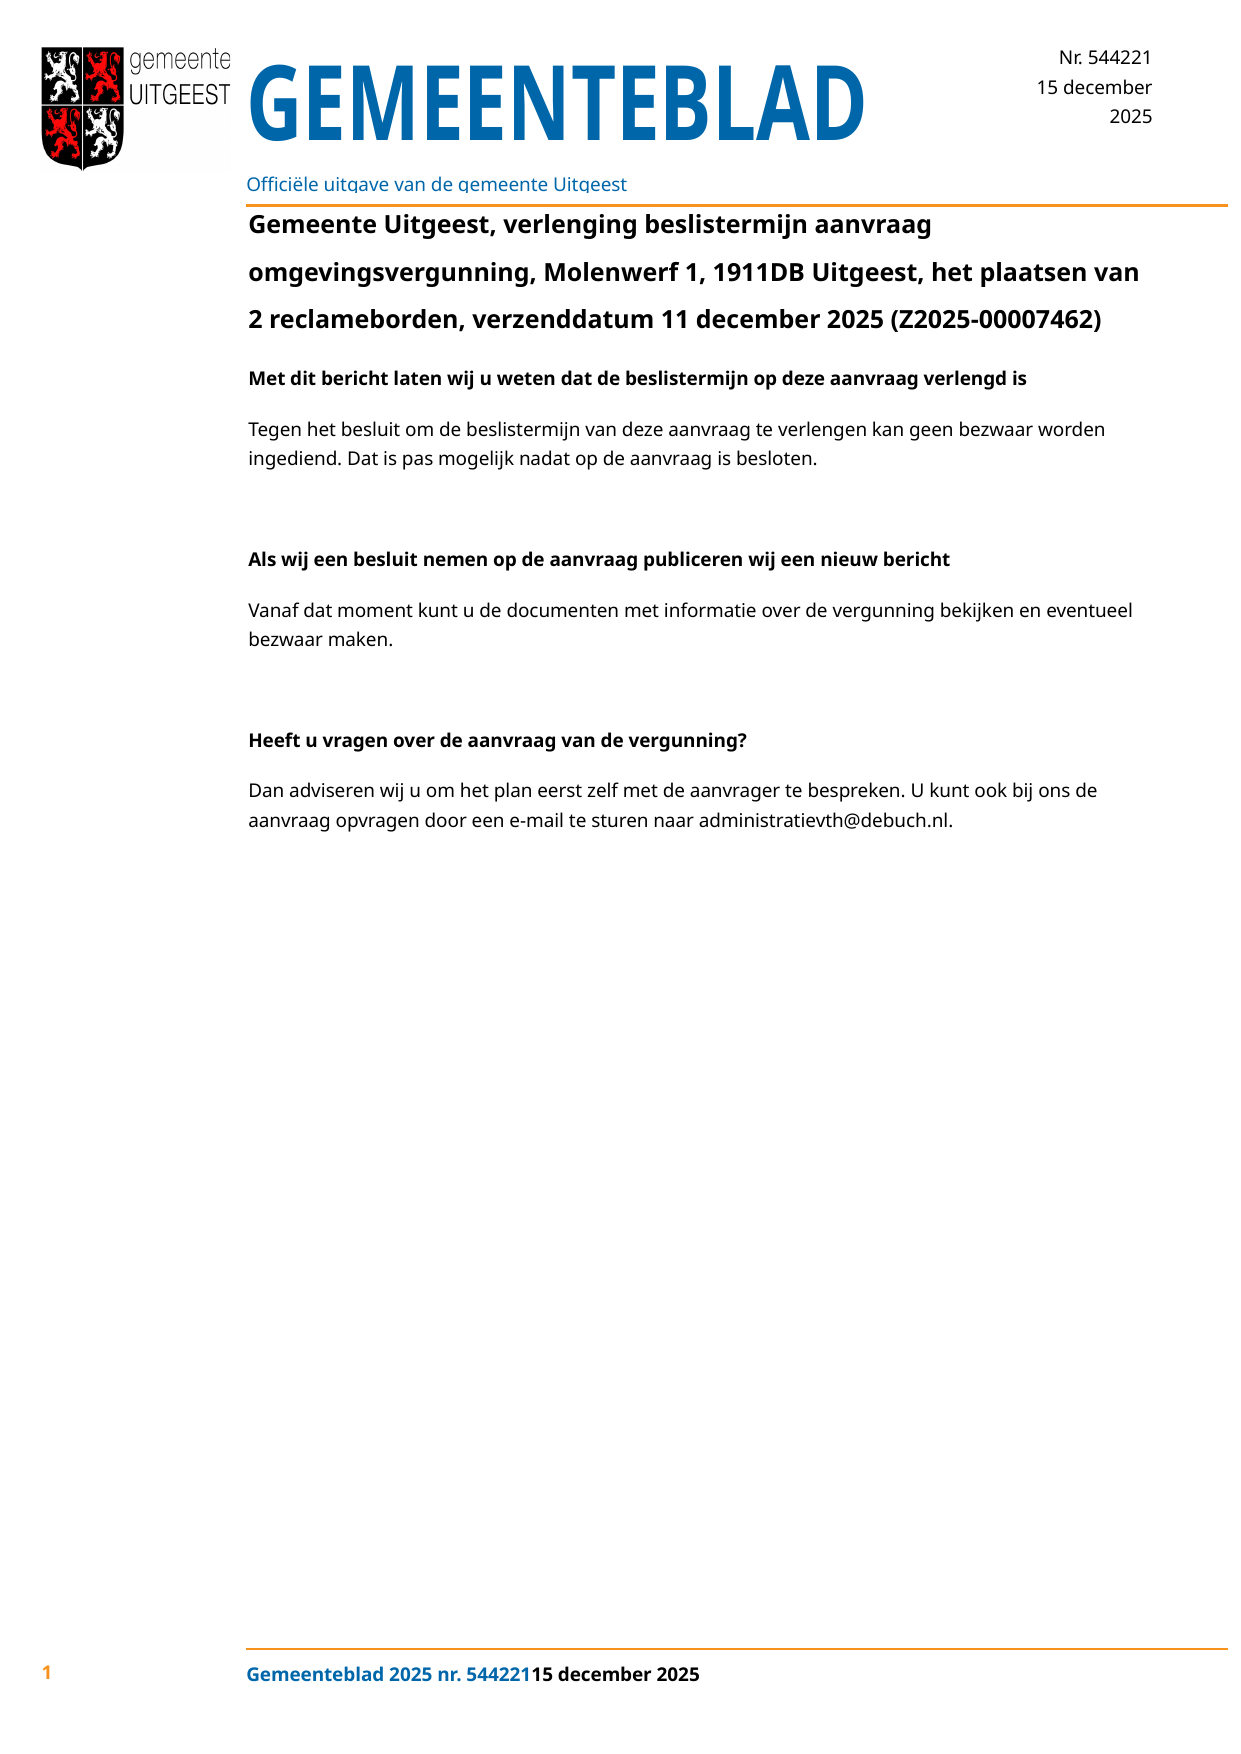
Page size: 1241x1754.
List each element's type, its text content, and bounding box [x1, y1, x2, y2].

text Met dit bericht laten wij u weten dat de beslistermijn op deze aanvraag verlengd is [248, 366, 1152, 391]
text Vanaf dat moment kunt u de documenten met informatie over de vergunning bekijken en eventueel bezwaar maken. [248, 597, 1152, 652]
text Als wij een besluit nemen op de aanvraag publiceren wij een nieuw bericht [248, 546, 1152, 572]
text Heeft u vragen over de aanvraag van de vergunning? [248, 727, 1152, 753]
text Dan adviseren wij u om het plan eerst zelf met de aanvrager te bespreken. U kunt ook bij ons de aanvraag opvragen door een e-mail te sturen naar administratievth@debuch.nl. [248, 778, 1152, 833]
text Gemeente Uitgeest, verlenging beslistermijn aanvraag omgevingsvergunning, Molenwerf 1, 1911DB Uitgeest, het plaatsen van 2 reclameborden, verzenddatum 11 december 2025 (Z2025-00007462) [248, 207, 1152, 336]
picture [41, 47, 231, 172]
text Tegen het besluit om de beslistermijn van deze aanvraag te verlengen kan geen bezwaar worden ingediend. Dat is pas mogelijk nadat op de aanvraag is besloten. [248, 416, 1152, 471]
